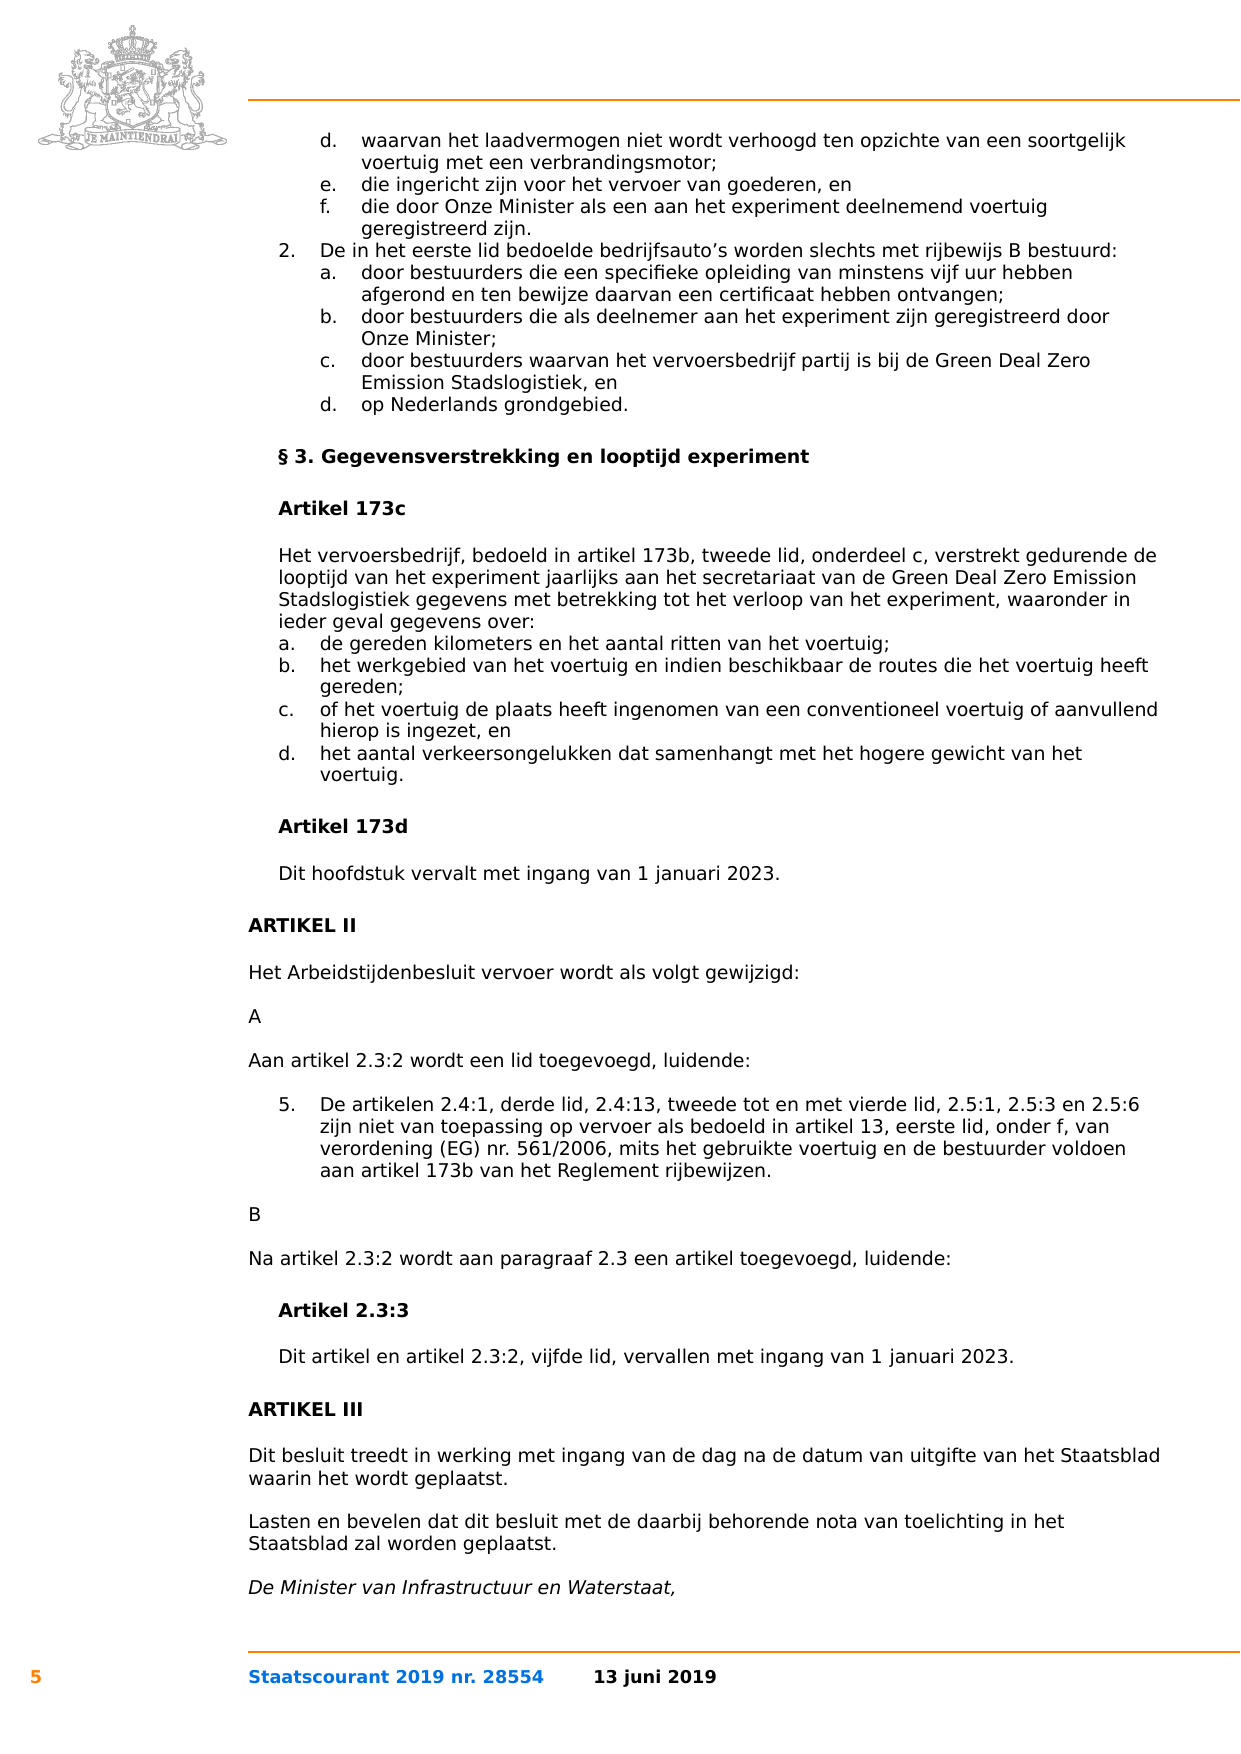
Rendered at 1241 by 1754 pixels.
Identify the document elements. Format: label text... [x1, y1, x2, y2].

text d. op Nederlands grondgebied. [319, 394, 1163, 416]
subtitle ARTIKEL II [248, 915, 1163, 937]
text Het Arbeidstijdenbesluit vervoer wordt als volgt gewijzigd: [248, 962, 1163, 984]
text B [248, 1204, 1163, 1226]
text e. die ingericht zijn voor het vervoer van goederen, en [319, 174, 1163, 196]
text 5. De artikelen 2.4:1, derde lid, 2.4:13, tweede tot en met vierde lid, 2.5:1, 2.5:3 en 2.5:6 zijn niet van toepassing op vervoer als bedoeld in artikel 13, eerste lid, onder f, van verordening (EG) nr. 561/2006, mits het gebruikte voertuig en de bestuurder voldoen aan artikel 173b van het Reglement rijbewijzen. [278, 1094, 1163, 1182]
subtitle Artikel 2.3:3 [278, 1299, 1163, 1321]
text c. of het voertuig de plaats heeft ingenomen van een conventioneel voertuig of aanvullend hierop is ingezet, en [278, 698, 1163, 742]
text De Minister van Infrastructuur en Waterstaat, [248, 1577, 1163, 1599]
text A [248, 1006, 1163, 1028]
text 2. De in het eerste lid bedoelde bedrijfsauto’s worden slechts met rijbewijs B bestuurd: [278, 240, 1163, 262]
text Dit hoofdstuk vervalt met ingang van 1 januari 2023. [278, 863, 1163, 885]
text d. het aantal verkeersongelukken dat samenhangt met het hogere gewicht van het voertuig. [278, 742, 1163, 786]
text Aan artikel 2.3:2 wordt een lid toegevoegd, luidende: [248, 1050, 1163, 1072]
text d. waarvan het laadvermogen niet wordt verhoogd ten opzichte van een soortgelijk voertuig met een verbrandingsmotor; [319, 130, 1163, 174]
text b. het werkgebied van het voertuig en indien beschikbaar de routes die het voertuig heeft gereden; [278, 654, 1163, 698]
text f. die door Onze Minister als een aan het experiment deelnemend voertuig geregistreerd zijn. [319, 196, 1163, 240]
text Dit besluit treedt in werking met ingang van de dag na de datum van uitgifte van het Staatsblad waarin het wordt geplaatst. [248, 1445, 1163, 1489]
text a. de gereden kilometers en het aantal ritten van het voertuig; [278, 632, 1163, 654]
text Dit artikel en artikel 2.3:2, vijfde lid, vervallen met ingang van 1 januari 2023. [278, 1346, 1163, 1368]
subtitle ARTIKEL III [248, 1398, 1163, 1420]
subtitle § 3. Gegevensverstrekking en looptijd experiment [278, 446, 1163, 468]
text Het vervoersbedrijf, bedoeld in artikel 173b, tweede lid, onderdeel c, verstrekt gedurende de looptijd van het experiment jaarlijks aan het secretariaat van de Green Deal Zero Emission Stadslogistiek gegevens met betrekking tot het verloop van het experiment, waaronder in ieder geval gegevens over: [278, 544, 1163, 632]
text Na artikel 2.3:2 wordt aan paragraaf 2.3 een artikel toegevoegd, luidende: [248, 1247, 1163, 1269]
text Lasten en bevelen dat dit besluit met de daarbij behorende nota van toelichting in het Staatsblad zal worden geplaatst. [248, 1511, 1163, 1555]
text b. door bestuurders die als deelnemer aan het experiment zijn geregistreerd door Onze Minister; [319, 306, 1163, 350]
subtitle Artikel 173c [278, 498, 1163, 519]
text c. door bestuurders waarvan het vervoersbedrijf partij is bij de Green Deal Zero Emission Stadslogistiek, en [319, 350, 1163, 394]
picture [38, 25, 227, 150]
subtitle Artikel 173d [278, 816, 1163, 838]
text a. door bestuurders die een specifieke opleiding van minstens vijf uur hebben afgerond en ten bewijze daarvan een certificaat hebben ontvangen; [319, 262, 1163, 306]
